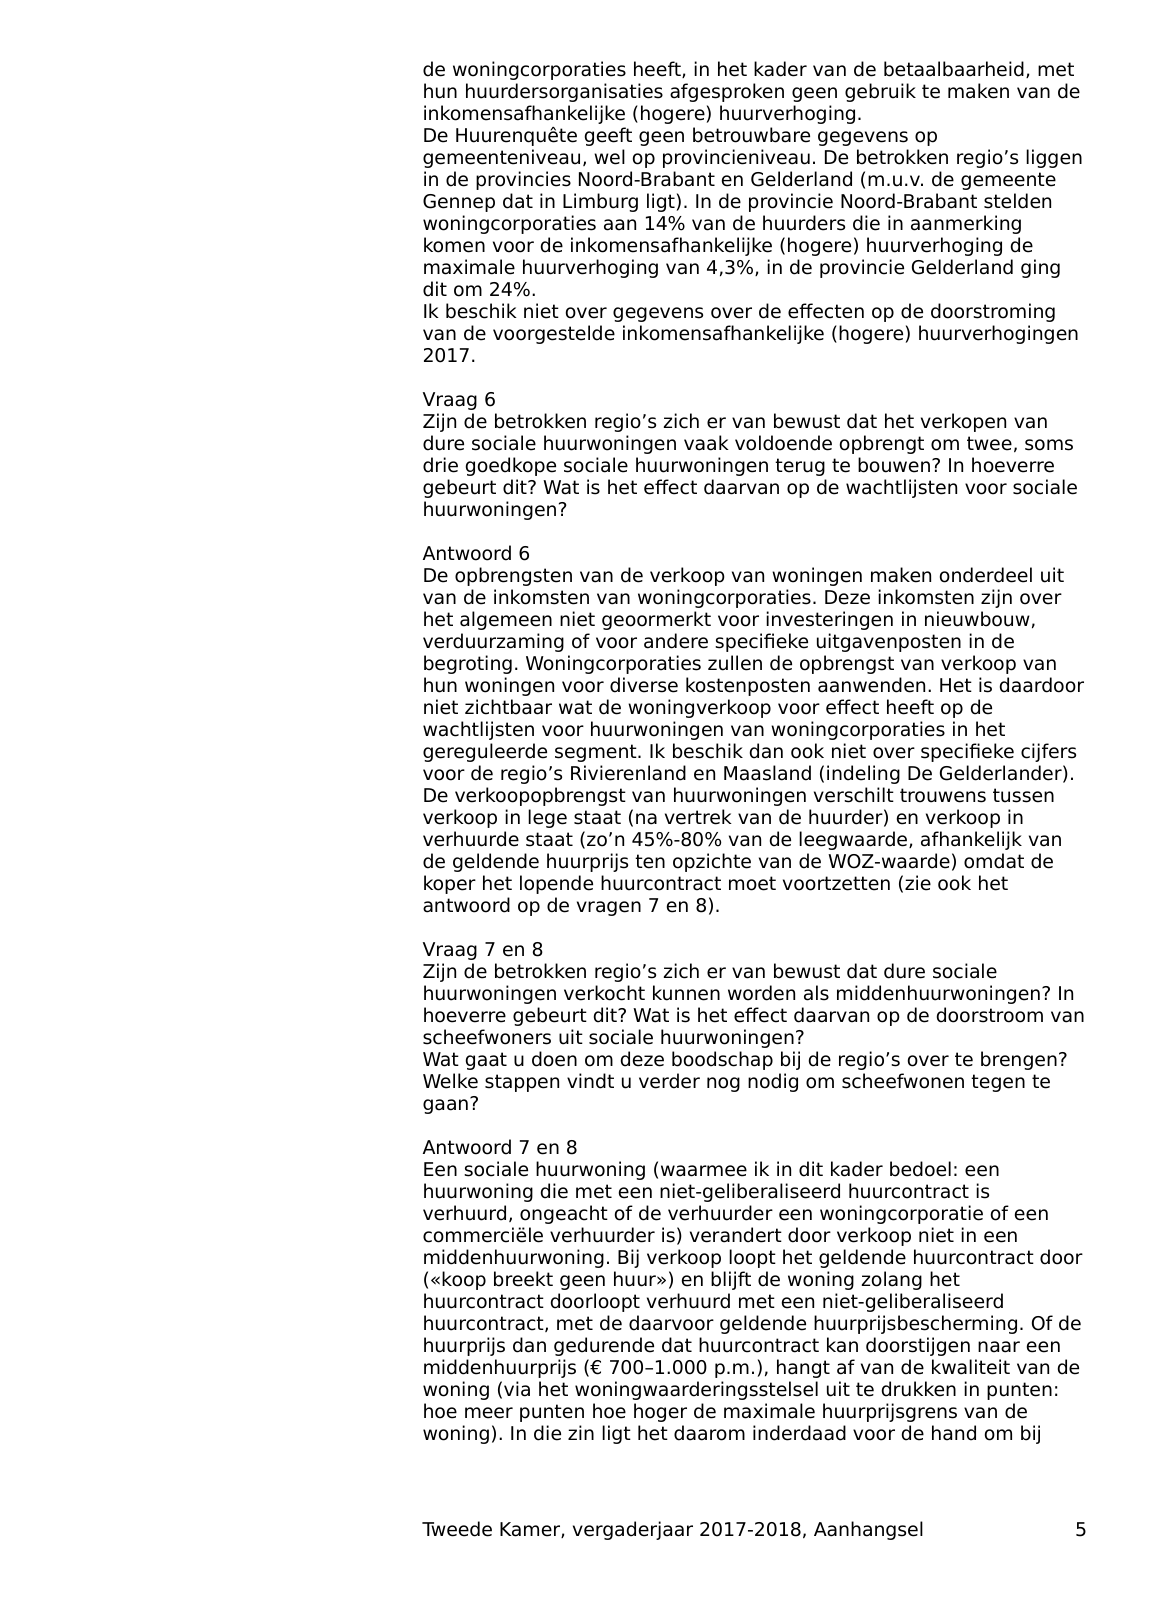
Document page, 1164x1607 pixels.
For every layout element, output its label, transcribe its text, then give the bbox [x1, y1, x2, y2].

text Antwoord 6 [422, 543, 1087, 565]
text De Huurenquête geeft geen betrouwbare gegevens op gemeenteniveau, wel op provincieniveau. De betrokken regio’s liggen in de provincies Noord-Brabant en Gelderland (m.u.v. de gemeente Gennep dat in Limburg ligt). In de provincie Noord-Brabant stelden woningcorporaties aan 14% van de huurders die in aanmerking komen voor de inkomensafhankelijke (hogere) huurverhoging de maximale huurverhoging van 4,3%, in de provincie Gelderland ging dit om 24%. [422, 125, 1087, 301]
text Vraag 6 [422, 389, 1087, 411]
text Vraag 7 en 8 [422, 939, 1087, 961]
text Wat gaat u doen om deze boodschap bij de regio’s over te brengen? Welke stappen vindt u verder nog nodig om scheefwonen tegen te gaan? [422, 1049, 1087, 1115]
text De verkoopopbrengst van huurwoningen verschilt trouwens tussen verkoop in lege staat (na vertrek van de huurder) en verkoop in verhuurde staat (zo’n 45%-80% van de leegwaarde, afhankelijk van de geldende huurprijs ten opzichte van de WOZ-waarde) omdat de koper het lopende huurcontract moet voortzetten (zie ook het antwoord op de vragen 7 en 8). [422, 785, 1087, 917]
text Ik beschik niet over gegevens over de effecten op de doorstroming van de voorgestelde inkomensafhankelijke (hogere) huurverhogingen 2017. [422, 301, 1087, 367]
text Zijn de betrokken regio’s zich er van bewust dat dure sociale huurwoningen verkocht kunnen worden als middenhuurwoningen? In hoeverre gebeurt dit? Wat is het effect daarvan op de doorstroom van scheefwoners uit sociale huurwoningen? [422, 961, 1087, 1049]
text Antwoord 7 en 8 [422, 1137, 1087, 1159]
text de woningcorporaties heeft, in het kader van de betaalbaarheid, met hun huurdersorganisaties afgesproken geen gebruik te maken van de inkomensafhankelijke (hogere) huurverhoging. [422, 59, 1087, 125]
text Een sociale huurwoning (waarmee ik in dit kader bedoel: een huurwoning die met een niet-geliberaliseerd huurcontract is verhuurd, ongeacht of de verhuurder een woningcorporatie of een commerciële verhuurder is) verandert door verkoop niet in een middenhuurwoning. Bij verkoop loopt het geldende huurcontract door («koop breekt geen huur») en blijft de woning zolang het huurcontract doorloopt verhuurd met een niet-geliberaliseerd huurcontract, met de daarvoor geldende huurprijsbescherming. Of de huurprijs dan gedurende dat huurcontract kan doorstijgen naar een middenhuurprijs (€ 700–1.000 p.m.), hangt af van de kwaliteit van de woning (via het woningwaarderingsstelsel uit te drukken in punten: hoe meer punten hoe hoger de maximale huurprijsgrens van de woning). In die zin ligt het daarom inderdaad voor de hand om bij [422, 1159, 1087, 1444]
text Zijn de betrokken regio’s zich er van bewust dat het verkopen van dure sociale huurwoningen vaak voldoende opbrengt om twee, soms drie goedkope sociale huurwoningen terug te bouwen? In hoeverre gebeurt dit? Wat is het effect daarvan op de wachtlijsten voor sociale huurwoningen? [422, 411, 1087, 521]
text De opbrengsten van de verkoop van woningen maken onderdeel uit van de inkomsten van woningcorporaties. Deze inkomsten zijn over het algemeen niet geoormerkt voor investeringen in nieuwbouw, verduurzaming of voor andere specifieke uitgavenposten in de begroting. Woningcorporaties zullen de opbrengst van verkoop van hun woningen voor diverse kostenposten aanwenden. Het is daardoor niet zichtbaar wat de woningverkoop voor effect heeft op de wachtlijsten voor huurwoningen van woningcorporaties in het gereguleerde segment. Ik beschik dan ook niet over specifieke cijfers voor de regio’s Rivierenland en Maasland (indeling De Gelderlander). [422, 565, 1087, 785]
